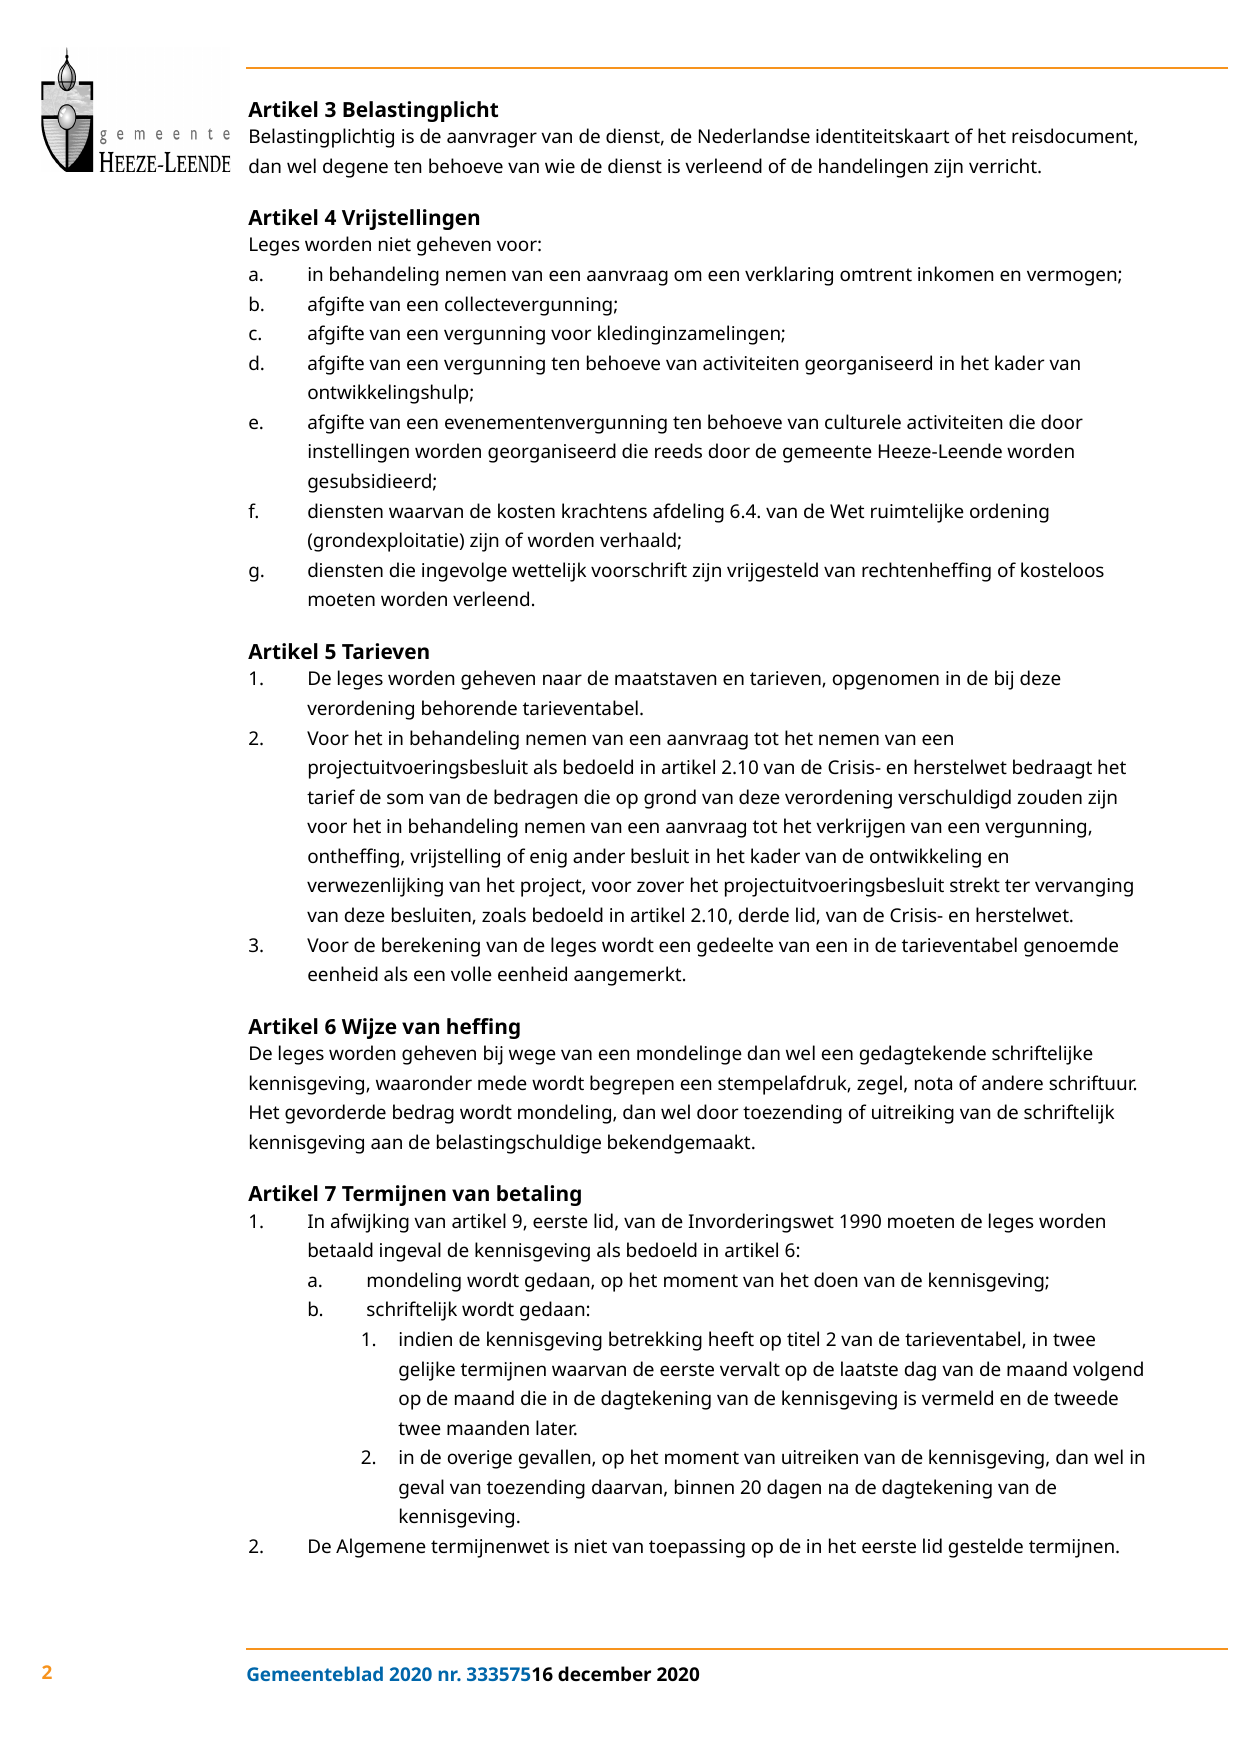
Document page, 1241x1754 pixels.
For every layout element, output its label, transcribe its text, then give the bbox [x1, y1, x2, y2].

list afgifte van een vergunning ten behoeve van activiteiten georganiseerd in het kader van ontwikkelingshulp; [248, 350, 1152, 405]
list Voor het in behandeling nemen van een aanvraag tot het nemen van een projectuitvoeringsbesluit als bedoeld in artikel 2.10 van de Crisis- en herstelwet bedraagt het tarief de som van de bedragen die op grond van deze verordening verschuldigd zouden zijn voor het in behandeling nemen van een aanvraag tot het verkrijgen van een vergunning, ontheffing, vrijstelling of enig ander besluit in het kader van de ontwikkeling en verwezenlijking van het project, voor zover het projectuitvoeringsbesluit strekt ter vervanging van deze besluiten, zoals bedoeld in artikel 2.10, derde lid, van de Crisis- en herstelwet. [248, 725, 1152, 928]
list Voor de berekening van de leges wordt een gedeelte van een in de tarieventabel genoemde eenheid als een volle eenheid aangemerkt. [248, 932, 1152, 987]
list afgifte van een evenementenvergunning ten behoeve van culturele activiteiten die door instellingen worden georganiseerd die reeds door de gemeente Heeze-Leende worden gesubsidieerd; [248, 409, 1152, 494]
text Artikel 3 Belastingplicht [248, 95, 1152, 123]
list De leges worden geheven naar de maatstaven en tarieven, opgenomen in de bij deze verordening behorende tarieventabel. [248, 666, 1152, 721]
text Leges worden niet geheven voor: [248, 232, 1152, 257]
list afgifte van een vergunning voor kledinginzamelingen; [248, 320, 1152, 346]
text Artikel 5 Tarieven [248, 637, 1152, 666]
list De Algemene termijnenwet is niet van toepassing op de in het eerste lid gestelde termijnen. [248, 1533, 1152, 1559]
list diensten waarvan de kosten krachtens afdeling 6.4. van de Wet ruimtelijke ordening (grondexploitatie) zijn of worden verhaald; [248, 498, 1152, 553]
text Artikel 4 Vrijstellingen [248, 203, 1152, 232]
picture [41, 47, 231, 172]
text Artikel 6 Wijze van heffing [248, 1012, 1152, 1040]
list in de overige gevallen, op het moment van uitreiken van de kennisgeving, dan wel in geval van toezending daarvan, binnen 20 dagen na de dagtekening van de kennisgeving. [361, 1444, 1152, 1529]
list In afwijking van artikel 9, eerste lid, van de Invorderingswet 1990 moeten de leges worden betaald ingeval de kennisgeving als bedoeld in artikel 6: [248, 1208, 1152, 1263]
text Belastingplichtig is de aanvrager van de dienst, de Nederlandse identiteitskaart of het reisdocument, dan wel degene ten behoeve van wie de dienst is verleend of de handelingen zijn verricht. [248, 123, 1152, 178]
list mondeling wordt gedaan, op het moment van het doen van de kennisgeving; [307, 1267, 1152, 1293]
list indien de kennisgeving betrekking heeft op titel 2 van de tarieventabel, in twee gelijke termijnen waarvan de eerste vervalt op de laatste dag van de maand volgend op de maand die in de dagtekening van de kennisgeving is vermeld en de tweede twee maanden later. [361, 1326, 1152, 1441]
text De leges worden geheven bij wege van een mondelinge dan wel een gedagtekende schriftelijke kennisgeving, waaronder mede wordt begrepen een stempelafdruk, zegel, nota of andere schriftuur. Het gevorderde bedrag wordt mondeling, dan wel door toezending of uitreiking van de schriftelijk kennisgeving aan de belastingschuldige bekendgemaakt. [248, 1040, 1152, 1155]
list in behandeling nemen van een aanvraag om een verklaring omtrent inkomen en vermogen; [248, 261, 1152, 287]
list schriftelijk wordt gedaan: [307, 1297, 1152, 1322]
list diensten die ingevolge wettelijk voorschrift zijn vrijgesteld van rechtenheffing of kosteloos moeten worden verleend. [248, 557, 1152, 612]
text Artikel 7 Termijnen van betaling [248, 1179, 1152, 1208]
list afgifte van een collectevergunning; [248, 291, 1152, 317]
